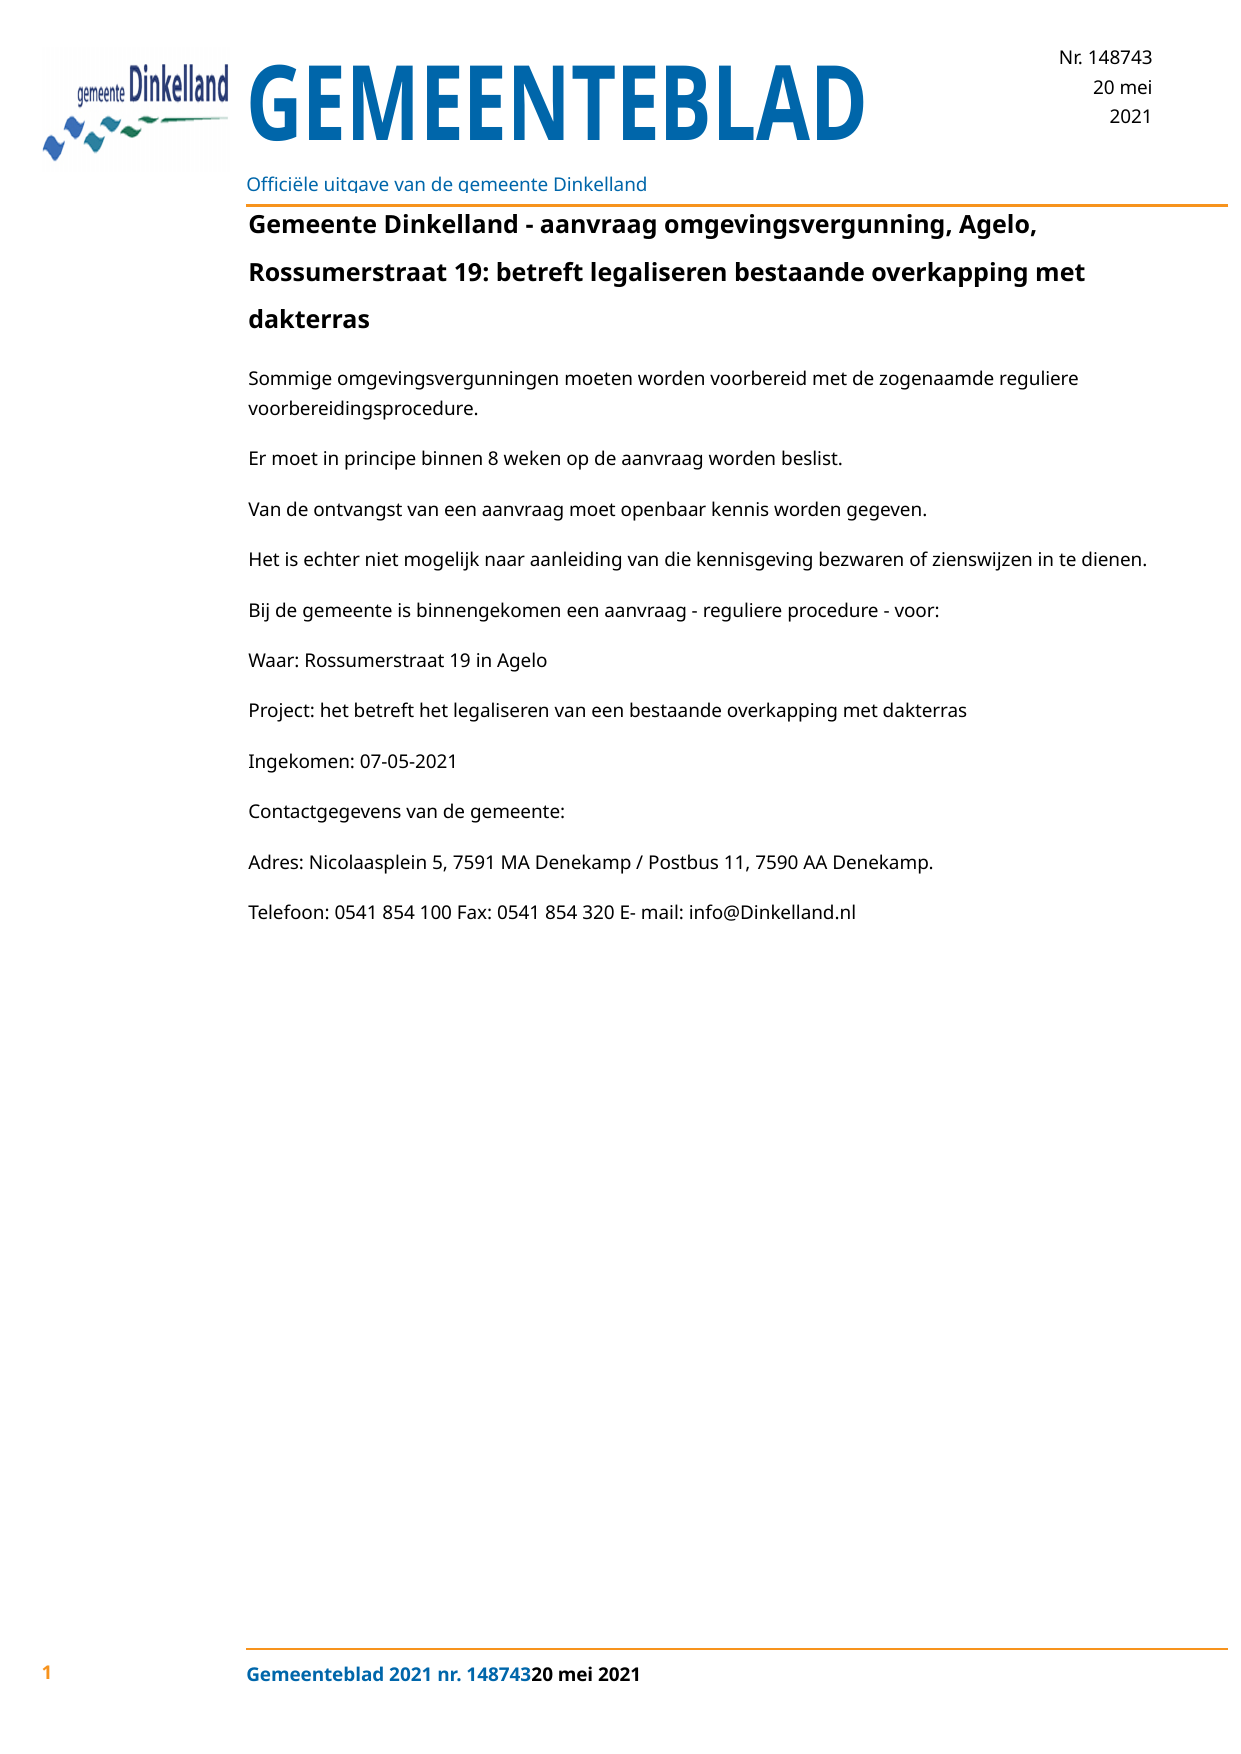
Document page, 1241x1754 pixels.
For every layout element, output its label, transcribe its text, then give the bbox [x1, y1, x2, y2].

text Bij de gemeente is binnengekomen een aanvraag - reguliere procedure - voor: [248, 597, 1152, 622]
text Project: het betreft het legaliseren van een bestaande overkapping met dakterras [248, 698, 1152, 723]
text Het is echter niet mogelijk naar aanleiding van die kennisgeving bezwaren of zienswijzen in te dienen. [248, 546, 1152, 572]
text Ingekomen: 07-05-2021 [248, 748, 1152, 774]
text Adres: Nicolaasplein 5, 7591 MA Denekamp / Postbus 11, 7590 AA Denekamp. [248, 849, 1152, 874]
text Contactgegevens van de gemeente: [248, 798, 1152, 824]
text Telefoon: 0541 854 100 Fax: 0541 854 320 E- mail: info@Dinkelland.nl [248, 899, 1152, 925]
text Van de ontvangst van een aanvraag moet openbaar kennis worden gegeven. [248, 496, 1152, 522]
text Er moet in principe binnen 8 weken op de aanvraag worden beslist. [248, 446, 1152, 471]
text Waar: Rossumerstraat 19 in Agelo [248, 647, 1152, 673]
text Gemeente Dinkelland - aanvraag omgevingsvergunning, Agelo, Rossumerstraat 19: betreft legaliseren bestaande overkapping met dakterras [248, 207, 1152, 336]
text Sommige omgevingsvergunningen moeten worden voorbereid met de zogenaamde reguliere voorbereidingsprocedure. [248, 366, 1152, 421]
picture [41, 47, 231, 172]
